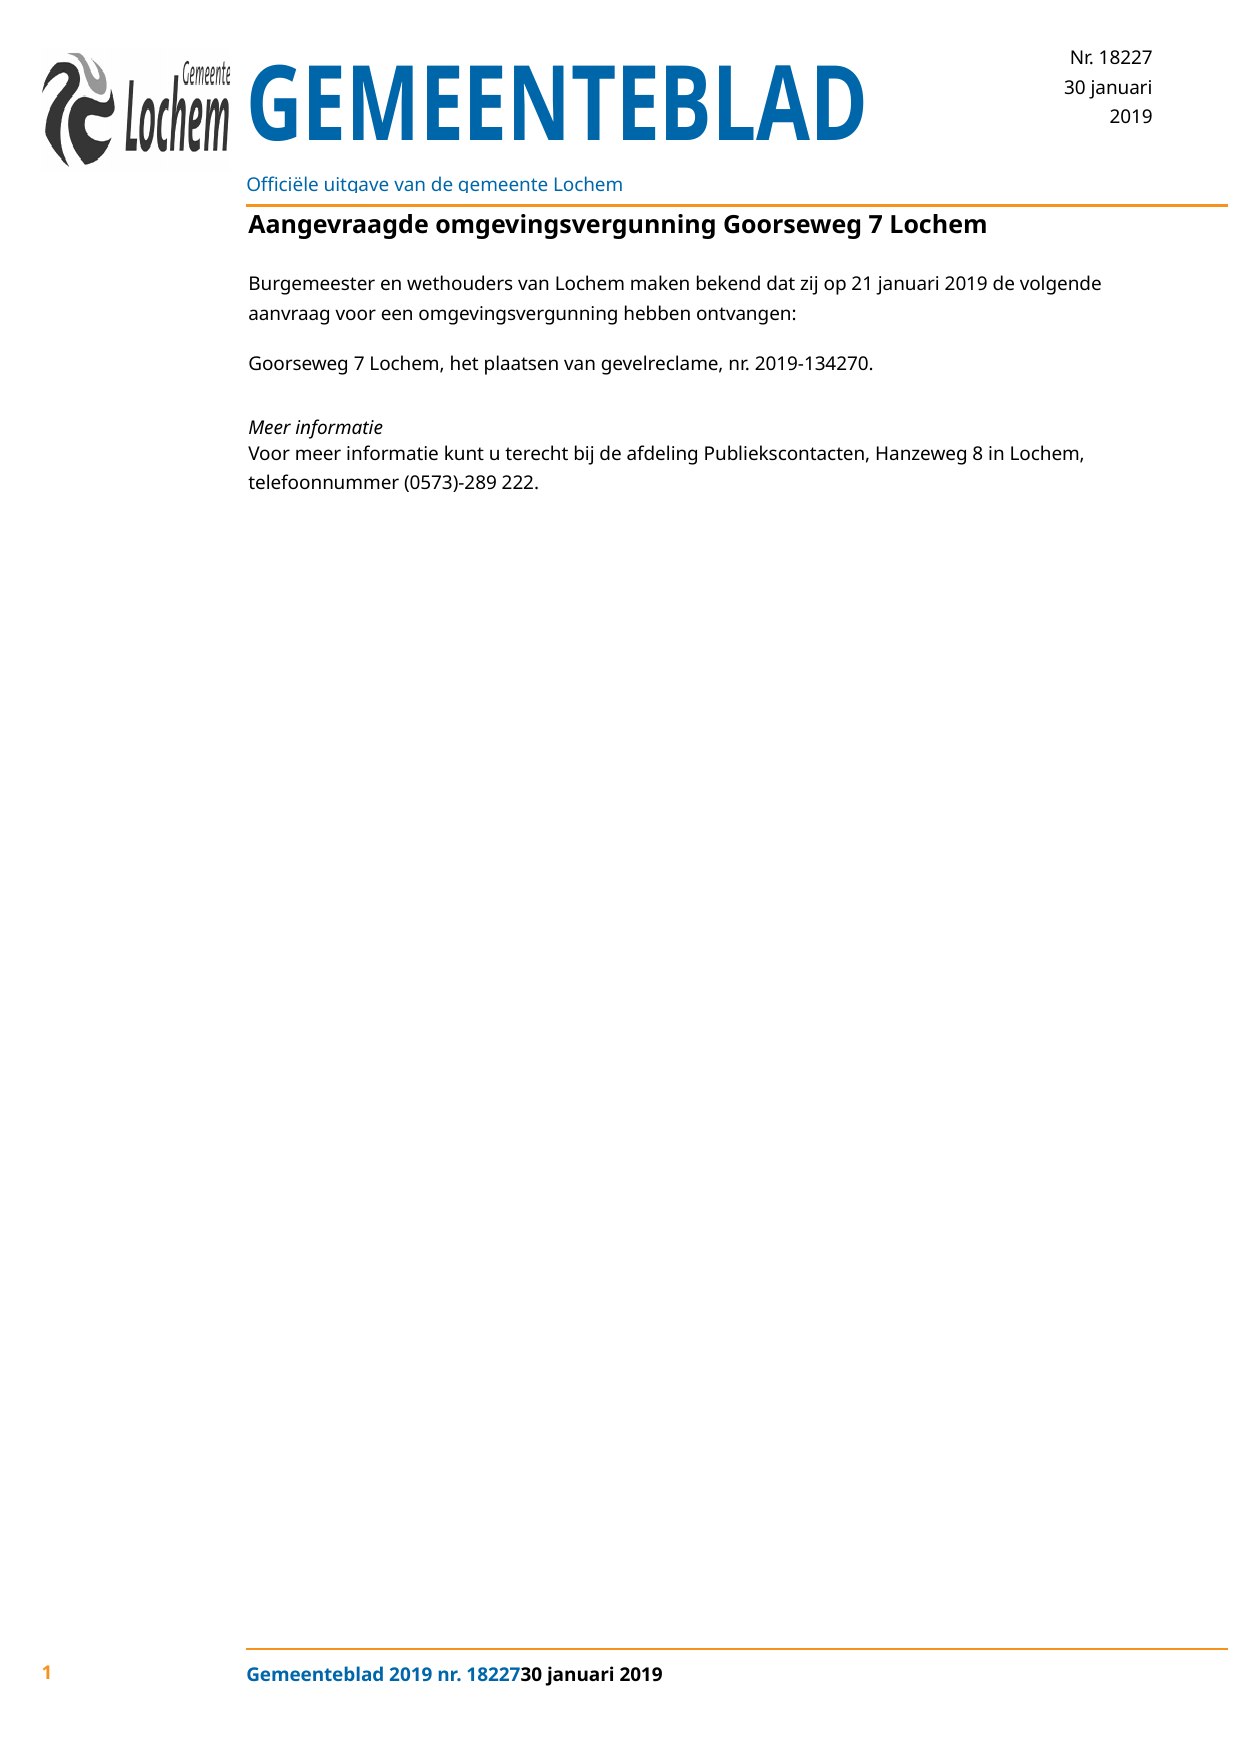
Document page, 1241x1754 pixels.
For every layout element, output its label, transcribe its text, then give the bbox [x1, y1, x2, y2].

text Goorseweg 7 Lochem, het plaatsen van gevelreclame, nr. 2019-134270. [248, 350, 1152, 376]
picture [41, 47, 231, 172]
text Burgemeester en wethouders van Lochem maken bekend dat zij op 21 januari 2019 de volgende aanvraag voor een omgevingsvergunning hebben ontvangen: [248, 270, 1152, 326]
text Meer informatie [248, 414, 1152, 440]
text Voor meer informatie kunt u terecht bij de afdeling Publiekscontacten, Hanzeweg 8 in Lochem, telefoonnummer (0573)-289 222. [248, 440, 1152, 495]
text Aangevraagde omgevingsvergunning Goorseweg 7 Lochem [248, 207, 1152, 241]
